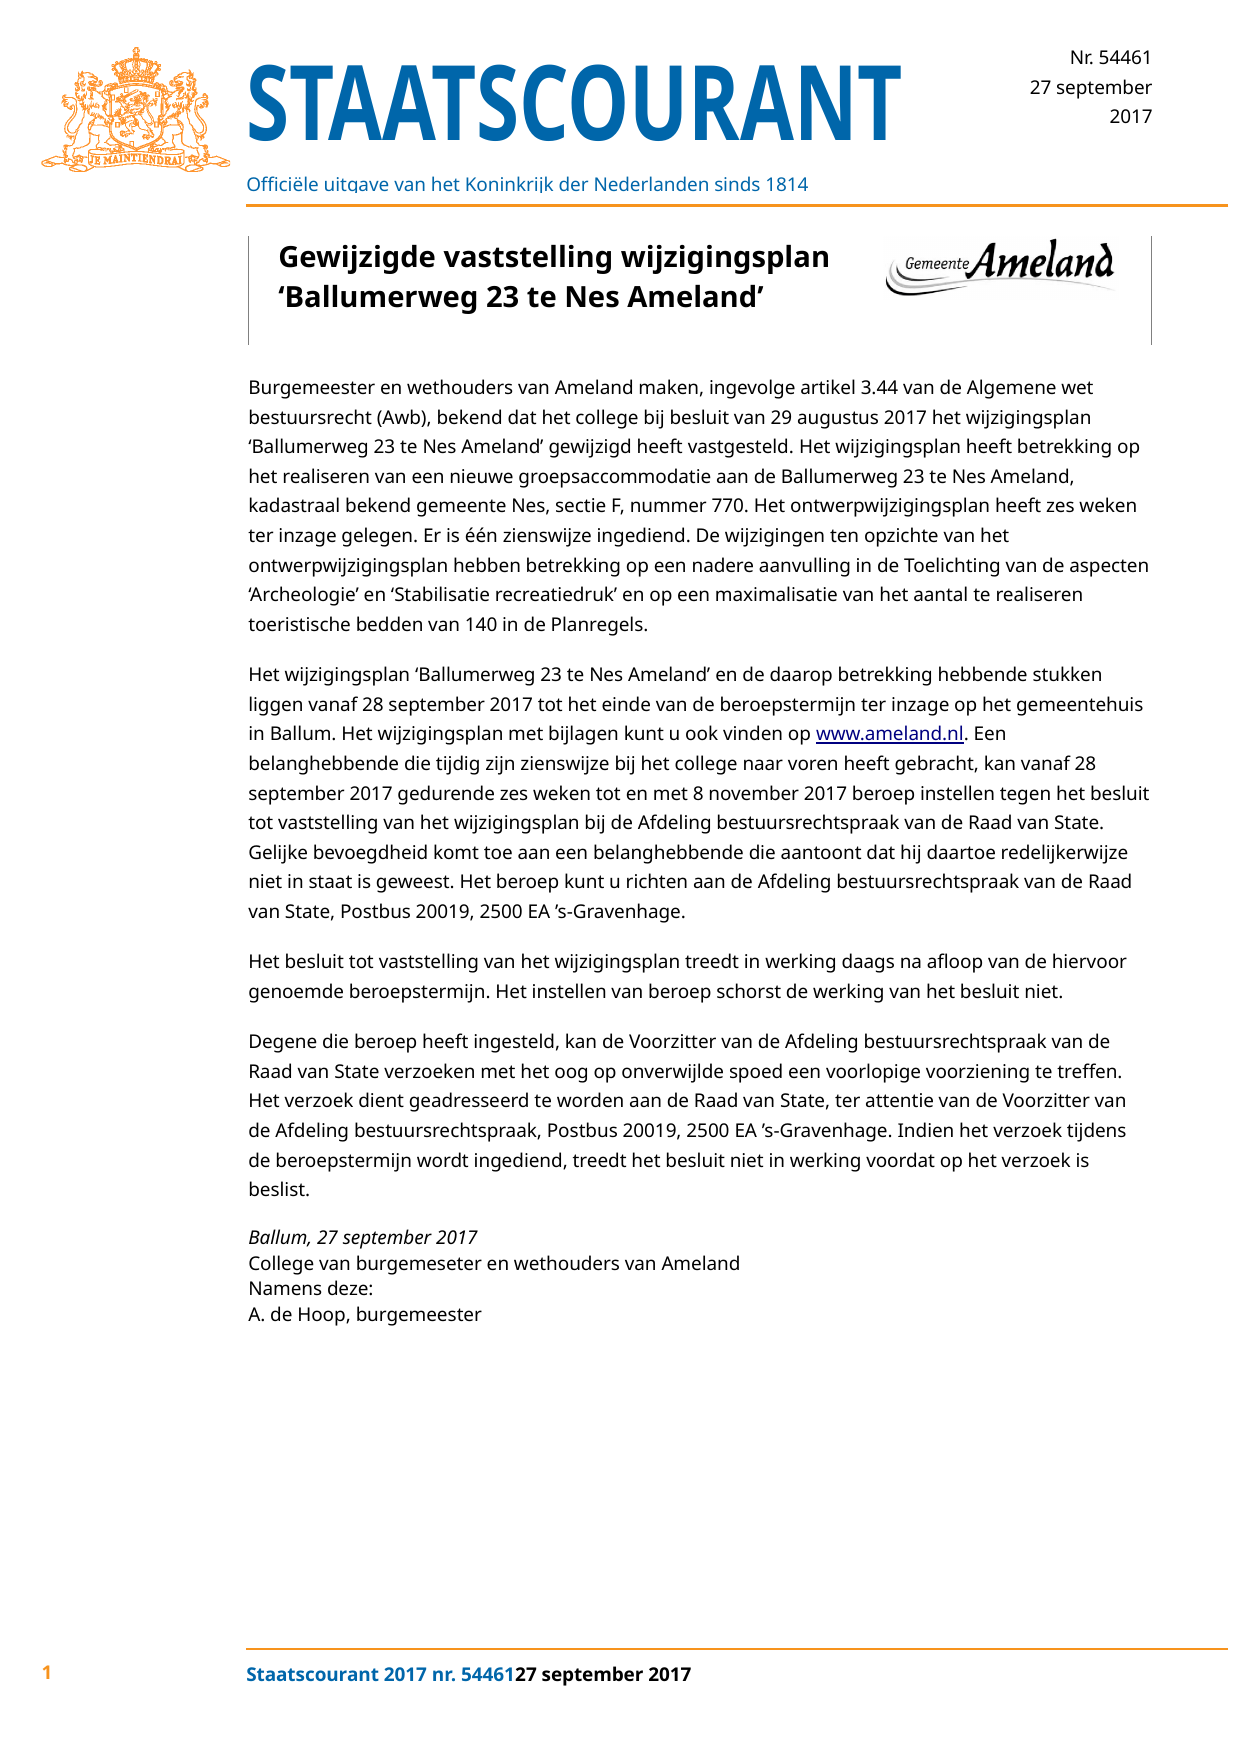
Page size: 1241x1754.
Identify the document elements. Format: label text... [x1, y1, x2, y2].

text Ballum, 27 september 2017 [248, 1224, 1152, 1250]
table_header Gewijzigde vaststelling wijzigingsplan ‘Ballumerweg 23 te Nes Ameland’ [249, 236, 850, 345]
text Degene die beroep heeft ingesteld, kan de Voorzitter van de Afdeling bestuursrechtspraak van de Raad van State verzoeken met het oog op onverwijlde spoed een voorlopige voorziening te treffen. Het verzoek dient geadresseerd te worden aan de Raad van State, ter attentie van de Voorzitter van de Afdeling bestuursrechtspraak, Postbus 20019, 2500 EA ’s-Gravenhage. Indien het verzoek tijdens de beroepstermijn wordt ingediend, treedt het besluit niet in werking voordat op het verzoek is beslist. [248, 1028, 1152, 1202]
text College van burgemeseter en wethouders van Ameland [248, 1250, 1152, 1276]
text Namens deze: [248, 1276, 1152, 1301]
table_header [850, 236, 1151, 345]
text Het wijzigingsplan ‘Ballumerweg 23 te Nes Ameland’ en de daarop betrekking hebbende stukken liggen vanaf 28 september 2017 tot het einde van de beroepstermijn ter inzage op het gemeentehuis in Ballum. Het wijzigingsplan met bijlagen kunt u ook vinden op www.ameland.nl. Een belanghebbende die tijdig zijn zienswijze bij het college naar voren heeft gebracht, kan vanaf 28 september 2017 gedurende zes weken tot en met 8 november 2017 beroep instellen tegen het besluit tot vaststelling van het wijzigingsplan bij de Afdeling bestuursrechtspraak van de Raad van State. Gelijke bevoegdheid komt toe aan een belanghebbende die aantoont dat hij daartoe redelijkerwijze niet in staat is geweest. Het beroep kunt u richten aan de Afdeling bestuursrechtspraak van de Raad van State, Postbus 20019, 2500 EA ’s-Gravenhage. [248, 661, 1152, 924]
picture [41, 47, 231, 172]
text Het besluit tot vaststelling van het wijzigingsplan treedt in werking daags na afloop van de hiervoor genoemde beroepstermijn. Het instellen van beroep schorst de werking van het besluit niet. [248, 948, 1152, 1004]
picture [882, 236, 1119, 300]
text Burgemeester en wethouders van Ameland maken, ingevolge artikel 3.44 van de Algemene wet bestuursrecht (Awb), bekend dat het college bij besluit van 29 augustus 2017 het wijzigingsplan ‘Ballumerweg 23 te Nes Ameland’ gewijzigd heeft vastgesteld. Het wijzigingsplan heeft betrekking op het realiseren van een nieuwe groepsaccommodatie aan de Ballumerweg 23 te Nes Ameland, kadastraal bekend gemeente Nes, sectie F, nummer 770. Het ontwerpwijzigingsplan heeft zes weken ter inzage gelegen. Er is één zienswijze ingediend. De wijzigingen ten opzichte van het ontwerpwijzigingsplan hebben betrekking op een nadere aanvulling in de Toelichting van de aspecten ‘Archeologie’ en ‘Stabilisatie recreatiedruk’ en op een maximalisatie van het aantal te realiseren toeristische bedden van 140 in de Planregels. [248, 374, 1152, 637]
text A. de Hoop, burgemeester [248, 1301, 1152, 1327]
